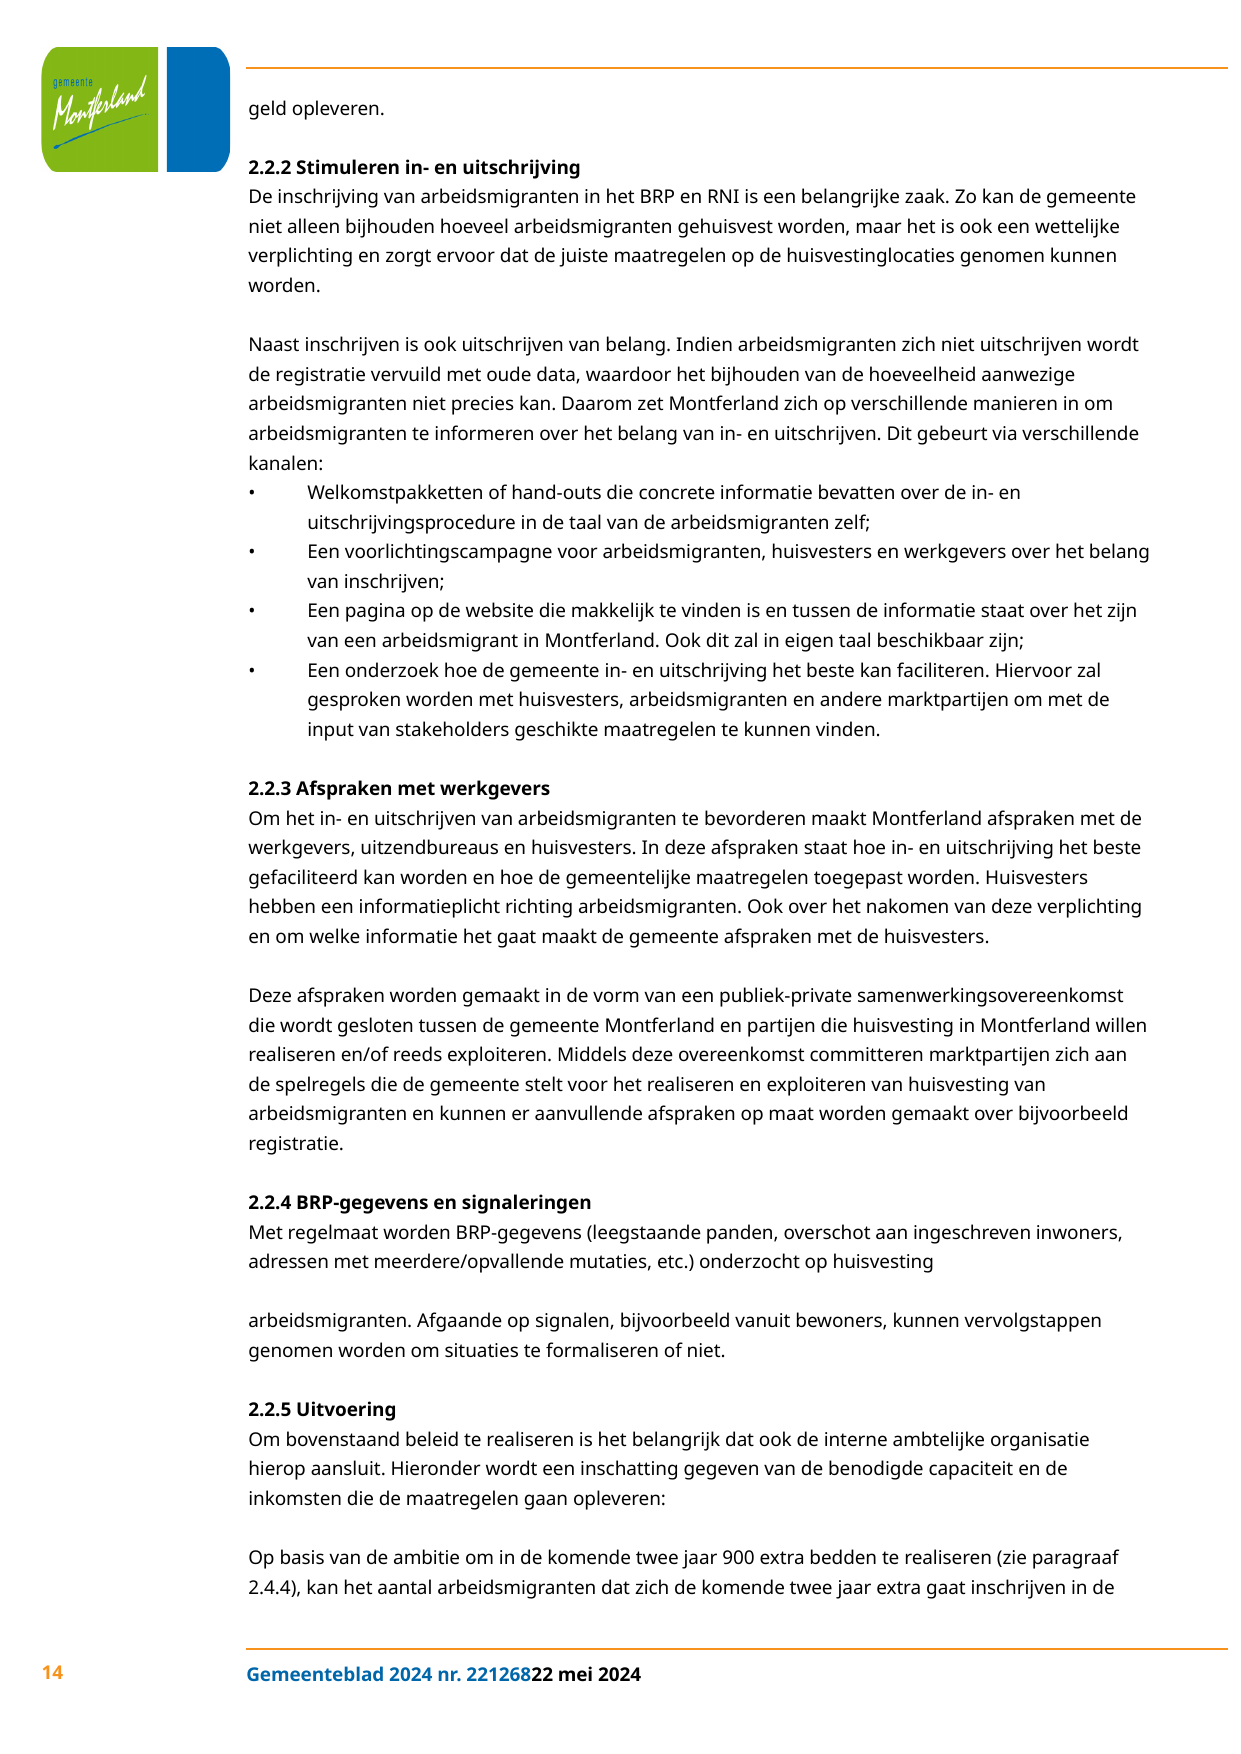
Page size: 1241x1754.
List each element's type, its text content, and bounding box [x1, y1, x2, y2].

list Welkomstpakketten of hand-outs die concrete informatie bevatten over de in- en uitschrijvingsprocedure in de taal van de arbeidsmigranten zelf; [248, 479, 1152, 535]
text 2.2.4 BRP-gegevens en signaleringen [248, 1189, 1152, 1215]
text geld opleveren. [248, 95, 1152, 121]
list Een pagina op de website die makkelijk te vinden is en tussen de informatie staat over het zijn van een arbeidsmigrant in Montferland. Ook dit zal in eigen taal beschikbaar zijn; [248, 598, 1152, 653]
text Op basis van de ambitie om in de komende twee jaar 900 extra bedden te realiseren (zie paragraaf 2.4.4), kan het aantal arbeidsmigranten dat zich de komende twee jaar extra gaat inschrijven in de [248, 1544, 1152, 1600]
text 2.2.3 Afspraken met werkgevers [248, 775, 1152, 801]
list Een onderzoek hoe de gemeente in- en uitschrijving het beste kan faciliteren. Hiervoor zal gesproken worden met huisvesters, arbeidsmigranten en andere marktpartijen om met de input van stakeholders geschikte maatregelen te kunnen vinden. [248, 657, 1152, 742]
text De inschrijving van arbeidsmigranten in het BRP en RNI is een belangrijke zaak. Zo kan de gemeente niet alleen bijhouden hoeveel arbeidsmigranten gehuisvest worden, maar het is ook een wettelijke verplichting en zorgt ervoor dat de juiste maatregelen op de huisvestinglocaties genomen kunnen worden. [248, 183, 1152, 298]
picture [41, 47, 231, 172]
text Om het in- en uitschrijven van arbeidsmigranten te bevorderen maakt Montferland afspraken met de werkgevers, uitzendbureaus en huisvesters. In deze afspraken staat hoe in- en uitschrijving het beste gefaciliteerd kan worden en hoe de gemeentelijke maatregelen toegepast worden. Huisvesters hebben een informatieplicht richting arbeidsmigranten. Ook over het nakomen van deze verplichting en om welke informatie het gaat maakt de gemeente afspraken met de huisvesters. [248, 805, 1152, 949]
list Een voorlichtingscampagne voor arbeidsmigranten, huisvesters en werkgevers over het belang van inschrijven; [248, 538, 1152, 594]
text Deze afspraken worden gemaakt in de vorm van een publiek-private samenwerkingsovereenkomst die wordt gesloten tussen de gemeente Montferland en partijen die huisvesting in Montferland willen realiseren en/of reeds exploiteren. Middels deze overeenkomst committeren marktpartijen zich aan de spelregels die de gemeente stelt voor het realiseren en exploiteren van huisvesting van arbeidsmigranten en kunnen er aanvullende afspraken op maat worden gemaakt over bijvoorbeeld registratie. [248, 982, 1152, 1156]
text arbeidsmigranten. Afgaande op signalen, bijvoorbeeld vanuit bewoners, kunnen vervolgstappen genomen worden om situaties te formaliseren of niet. [248, 1308, 1152, 1363]
text Naast inschrijven is ook uitschrijven van belang. Indien arbeidsmigranten zich niet uitschrijven wordt de registratie vervuild met oude data, waardoor het bijhouden van de hoeveelheid aanwezige arbeidsmigranten niet precies kan. Daarom zet Montferland zich op verschillende manieren in om arbeidsmigranten te informeren over het belang van in- en uitschrijven. Dit gebeurt via verschillende kanalen: [248, 331, 1152, 476]
text 2.2.2 Stimuleren in- en uitschrijving [248, 154, 1152, 180]
text 2.2.5 Uitvoering [248, 1396, 1152, 1422]
text Met regelmaat worden BRP-gegevens (leegstaande panden, overschot aan ingeschreven inwoners, adressen met meerdere/opvallende mutaties, etc.) onderzocht op huisvesting [248, 1219, 1152, 1274]
text Om bovenstaand beleid te realiseren is het belangrijk dat ook de interne ambtelijke organisatie hierop aansluit. Hieronder wordt een inschatting gegeven van de benodigde capaciteit en de inkomsten die de maatregelen gaan opleveren: [248, 1426, 1152, 1511]
